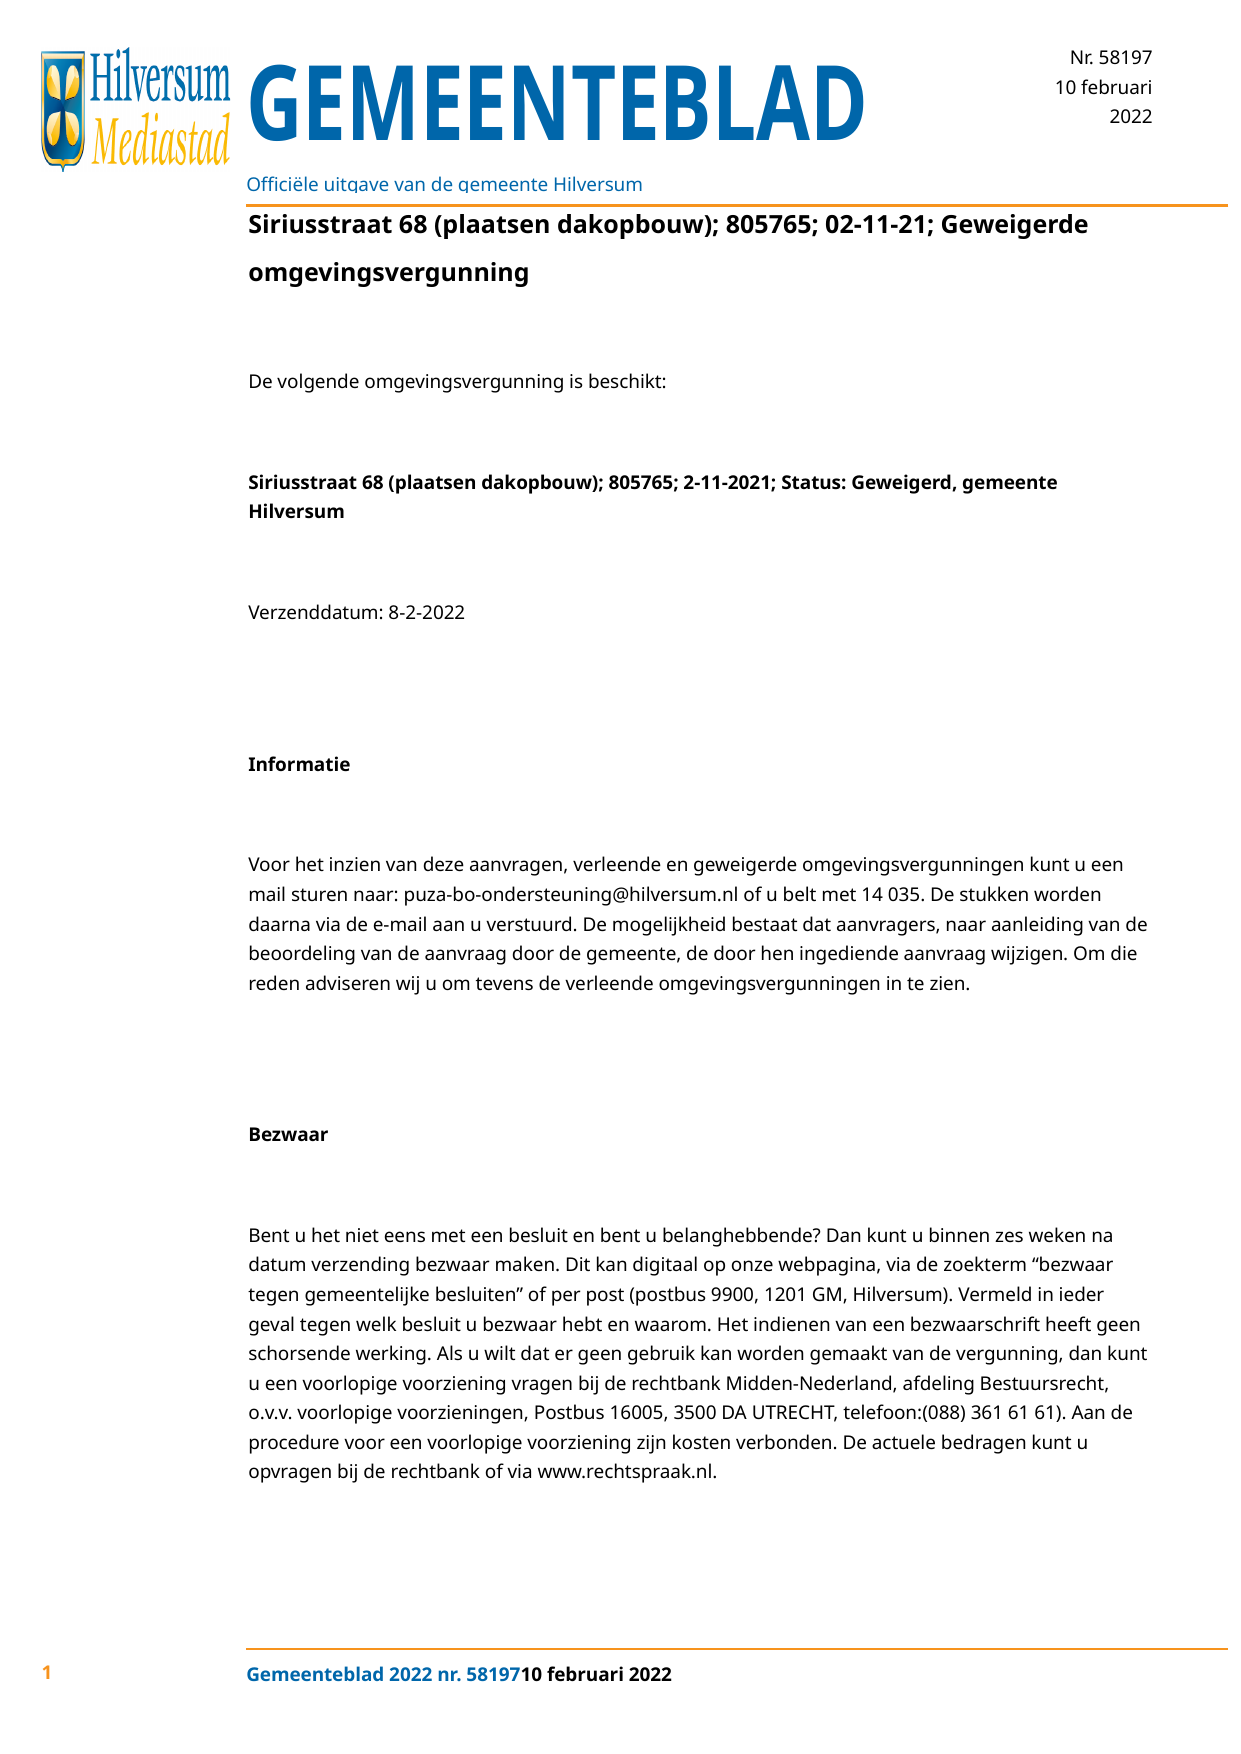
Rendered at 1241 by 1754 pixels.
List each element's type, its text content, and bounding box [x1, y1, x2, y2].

picture [41, 47, 231, 172]
text De volgende omgevingsvergunning is beschikt: [248, 368, 1152, 394]
text Siriusstraat 68 (plaatsen dakopbouw); 805765; 02-11-21; Geweigerde omgevingsvergunning [248, 207, 1152, 288]
text Bent u het niet eens met een besluit en bent u belanghebbende? Dan kunt u binnen zes weken na datum verzending bezwaar maken. Dit kan digitaal op onze webpagina, via de zoekterm “bezwaar tegen gemeentelijke besluiten” of per post (postbus 9900, 1201 GM, Hilversum). Vermeld in ieder geval tegen welk besluit u bezwaar hebt en waarom. Het indienen van een bezwaarschrift heeft geen schorsende werking. Als u wilt dat er geen gebruik kan worden gemaakt van de vergunning, dan kunt u een voorlopige voorziening vragen bij de rechtbank Midden-Nederland, afdeling Bestuursrecht, o.v.v. voorlopige voorzieningen, Postbus 16005, 3500 DA UTRECHT, telefoon:(088) 361 61 61). Aan de procedure voor een voorlopige voorziening zijn kosten verbonden. De actuele bedragen kunt u opvragen bij de rechtbank of via www.rechtspraak.nl. [248, 1222, 1152, 1484]
text Verzenddatum: 8-2-2022 [248, 599, 1152, 625]
text Bezwaar [248, 1121, 1152, 1147]
text Voor het inzien van deze aanvragen, verleende en geweigerde omgevingsvergunningen kunt u een mail sturen naar: puza-bo-ondersteuning@hilversum.nl of u belt met 14 035. De stukken worden daarna via de e-mail aan u verstuurd. De mogelijkheid bestaat dat aanvragers, naar aanleiding van de beoordeling van de aanvraag door de gemeente, de door hen ingediende aanvraag wijzigen. Om die reden adviseren wij u om tevens de verleende omgevingsvergunningen in te zien. [248, 852, 1152, 996]
text Siriusstraat 68 (plaatsen dakopbouw); 805765; 2-11-2021; Status: Geweigerd, gemeente Hilversum [248, 469, 1152, 524]
text Informatie [248, 751, 1152, 777]
